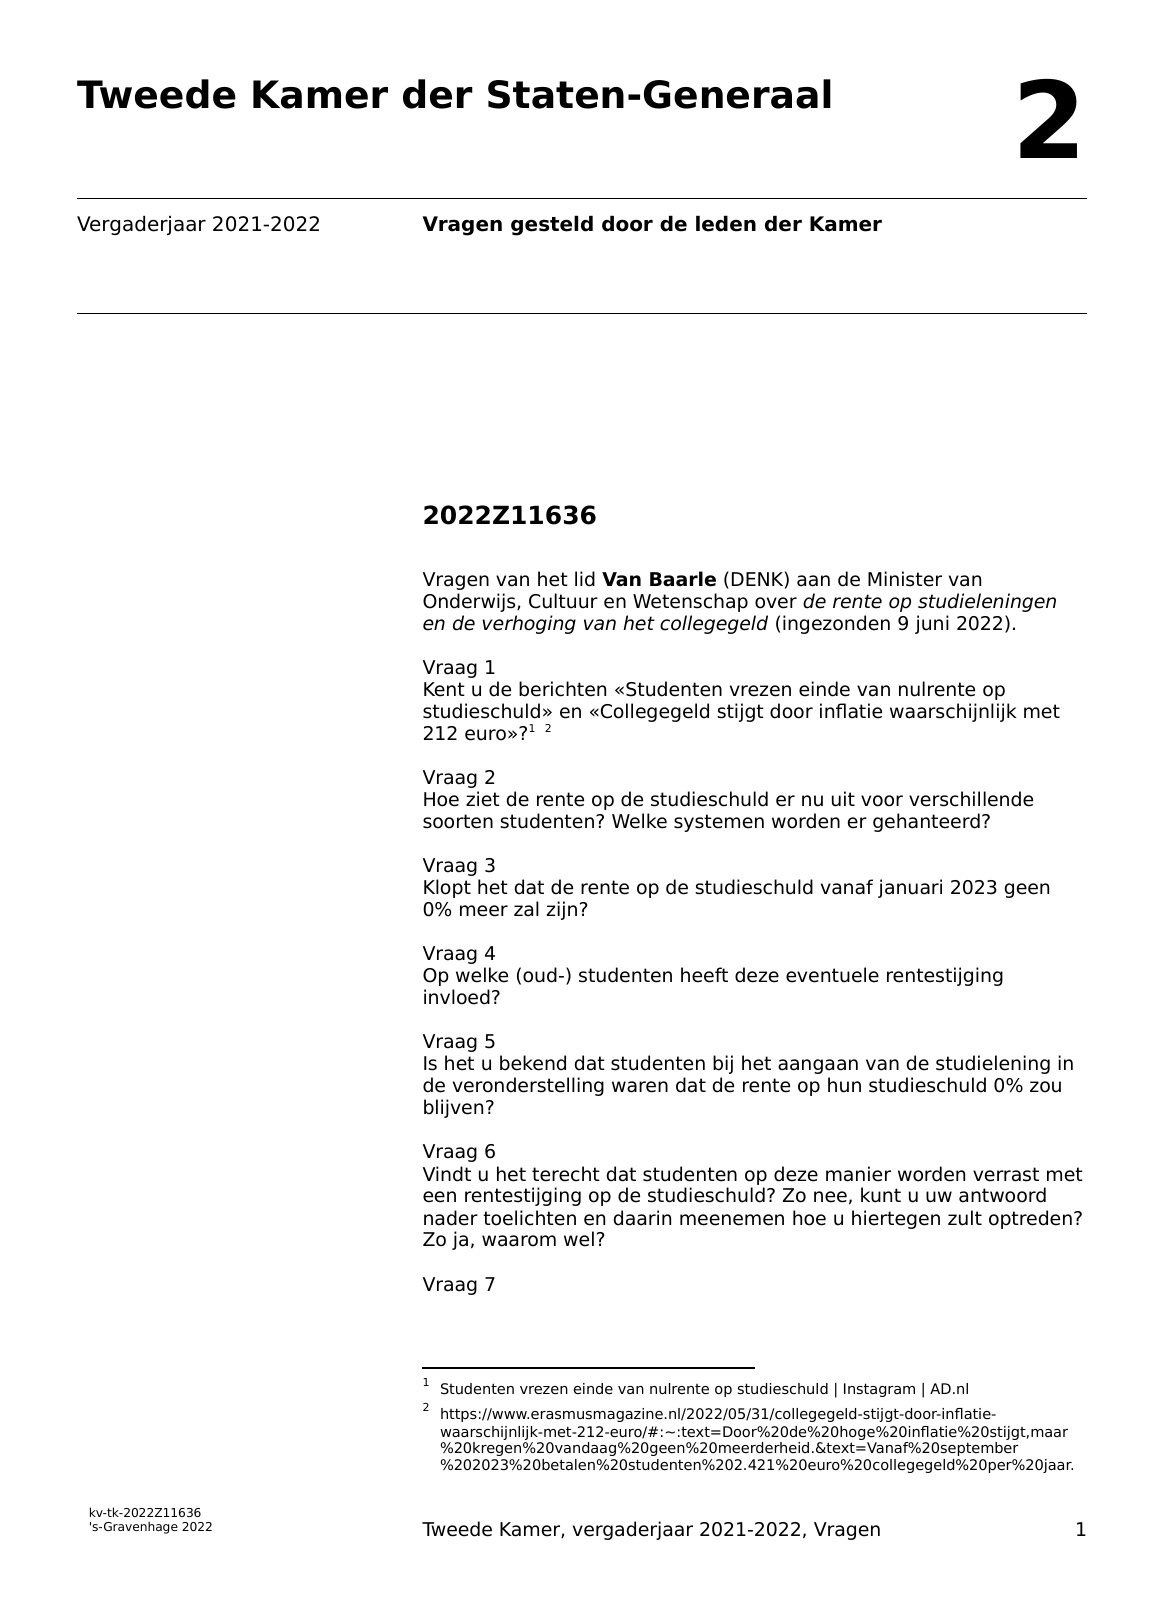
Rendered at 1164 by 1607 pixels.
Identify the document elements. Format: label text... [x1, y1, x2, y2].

text Vindt u het terecht dat studenten op deze manier worden verrast met een rentestijging op de studieschuld? Zo nee, kunt u uw antwoord nader toelichten en daarin meenemen hoe u hiertegen zult optreden? Zo ja, waarom wel? [422, 1163, 1087, 1251]
table_header Tweede Kamer der Staten-Generaal [77, 59, 886, 198]
text Vraag 4 [422, 943, 1087, 965]
text Kent u de berichten «Studenten vrezen einde van nulrente op studieschuld» en «Collegegeld stijgt door inflatie waarschijnlijk met 212 euro»? [422, 679, 1087, 745]
text Vraag 7 [422, 1273, 1087, 1296]
text Vraag 3 [422, 855, 1087, 877]
text Vraag 2 [422, 767, 1087, 789]
text Vraag 5 [422, 1031, 1087, 1053]
text Vraag 6 [422, 1141, 1087, 1163]
text kv-tk-2022Z11636 [88, 1506, 323, 1520]
table_cell Vragen gesteld door de leden der Kamer [422, 199, 1087, 313]
text 's-Gravenhage 2022 [88, 1520, 323, 1534]
text Op welke (oud-) studenten heeft deze eventuele rentestijging invloed? [422, 965, 1087, 1009]
table_header 2 [886, 59, 1087, 198]
text Vraag 1 [422, 657, 1087, 679]
text Studenten vrezen einde van nulrente op studieschuld | Instagram | AD.nl [422, 1377, 1087, 1399]
table_cell Vergaderjaar 2021-2022 [77, 199, 422, 313]
text Is het u bekend dat studenten bij het aangaan van de studielening in de veronderstelling waren dat de rente op hun studieschuld 0% zou blijven? [422, 1053, 1087, 1119]
text Klopt het dat de rente op de studieschuld vanaf januari 2023 geen 0% meer zal zijn? [422, 877, 1087, 921]
text 2022Z11636 [422, 501, 1087, 531]
text Vragen van het lid Van Baarle (DENK) aan de Minister van Onderwijs, Cultuur en Wetenschap over de rente op studieleningen en de verhoging van het collegegeld (ingezonden 9 juni 2022). [422, 569, 1087, 635]
text https://www.erasmusmagazine.nl/2022/05/31/collegegeld-stijgt-door-inflatie-waarschijnlijk-met-212-euro/#:~:text=Door%20de%20hoge%20inflatie%20stijgt,maar%20kregen%20vandaag%20geen%20meerderheid.&text=Vanaf%20september%202023%20betalen%20studenten%202.421%20euro%20collegegeld%20per%20jaar. [422, 1402, 1087, 1474]
text Hoe ziet de rente op de studieschuld er nu uit voor verschillende soorten studenten? Welke systemen worden er gehanteerd? [422, 789, 1087, 833]
